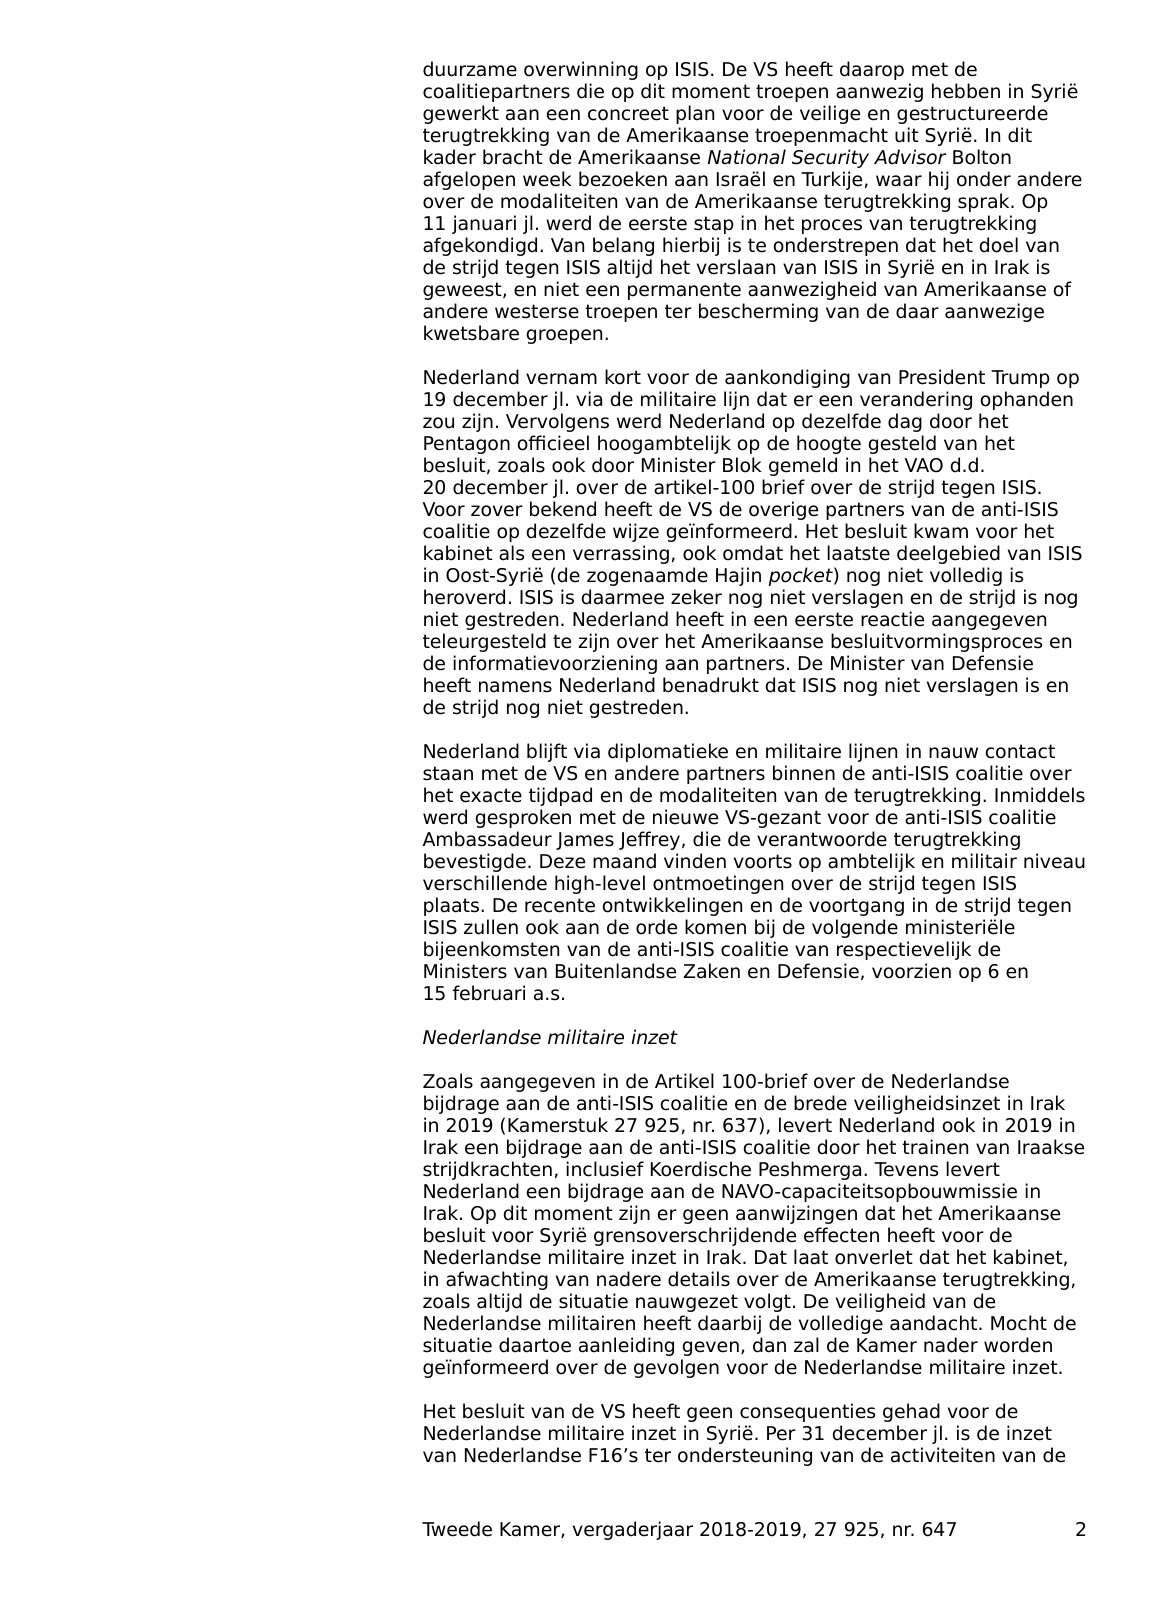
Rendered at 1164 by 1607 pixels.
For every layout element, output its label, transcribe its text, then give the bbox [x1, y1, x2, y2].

text Het besluit van de VS heeft geen consequenties gehad voor de Nederlandse militaire inzet in Syrië. Per 31 december jl. is de inzet van Nederlandse F16’s ter ondersteuning van de activiteiten van de [422, 1401, 1087, 1467]
text Nederland vernam kort voor de aankondiging van President Trump op 19 december jl. via de militaire lijn dat er een verandering ophanden zou zijn. Vervolgens werd Nederland op dezelfde dag door het Pentagon officieel hoogambtelijk op de hoogte gesteld van het besluit, zoals ook door Minister Blok gemeld in het VAO d.d. 20 december jl. over de artikel-100 brief over de strijd tegen ISIS. Voor zover bekend heeft de VS de overige partners van de anti-ISIS coalitie op dezelfde wijze geïnformeerd. Het besluit kwam voor het kabinet als een verrassing, ook omdat het laatste deelgebied van ISIS in Oost-Syrië (de zogenaamde Hajin pocket) nog niet volledig is heroverd. ISIS is daarmee zeker nog niet verslagen en de strijd is nog niet gestreden. Nederland heeft in een eerste reactie aangegeven teleurgesteld te zijn over het Amerikaanse besluitvormingsproces en de informatievoorziening aan partners. De Minister van Defensie heeft namens Nederland benadrukt dat ISIS nog niet verslagen is en de strijd nog niet gestreden. [422, 367, 1087, 719]
text duurzame overwinning op ISIS. De VS heeft daarop met de coalitiepartners die op dit moment troepen aanwezig hebben in Syrië gewerkt aan een concreet plan voor de veilige en gestructureerde terugtrekking van de Amerikaanse troepenmacht uit Syrië. In dit kader bracht de Amerikaanse National Security Advisor Bolton afgelopen week bezoeken aan Israël en Turkije, waar hij onder andere over de modaliteiten van de Amerikaanse terugtrekking sprak. Op 11 januari jl. werd de eerste stap in het proces van terugtrekking afgekondigd. Van belang hierbij is te onderstrepen dat het doel van de strijd tegen ISIS altijd het verslaan van ISIS in Syrië en in Irak is geweest, en niet een permanente aanwezigheid van Amerikaanse of andere westerse troepen ter bescherming van de daar aanwezige kwetsbare groepen. [422, 59, 1087, 345]
subtitle Nederlandse militaire inzet [422, 1027, 1087, 1049]
text Nederland blijft via diplomatieke en militaire lijnen in nauw contact staan met de VS en andere partners binnen de anti-ISIS coalitie over het exacte tijdpad en de modaliteiten van de terugtrekking. Inmiddels werd gesproken met de nieuwe VS-gezant voor de anti-ISIS coalitie Ambassadeur James Jeffrey, die de verantwoorde terugtrekking bevestigde. Deze maand vinden voorts op ambtelijk en militair niveau verschillende high-level ontmoetingen over de strijd tegen ISIS plaats. De recente ontwikkelingen en de voortgang in de strijd tegen ISIS zullen ook aan de orde komen bij de volgende ministeriële bijeenkomsten van de anti-ISIS coalitie van respectievelijk de Ministers van Buitenlandse Zaken en Defensie, voorzien op 6 en 15 februari a.s. [422, 741, 1087, 1004]
text Zoals aangegeven in de Artikel 100-brief over de Nederlandse bijdrage aan de anti-ISIS coalitie en de brede veiligheidsinzet in Irak in 2019 (Kamerstuk 27 925, nr. 637), levert Nederland ook in 2019 in Irak een bijdrage aan de anti-ISIS coalitie door het trainen van Iraakse strijdkrachten, inclusief Koerdische Peshmerga. Tevens levert Nederland een bijdrage aan de NAVO-capaciteitsopbouwmissie in Irak. Op dit moment zijn er geen aanwijzingen dat het Amerikaanse besluit voor Syrië grensoverschrijdende effecten heeft voor de Nederlandse militaire inzet in Irak. Dat laat onverlet dat het kabinet, in afwachting van nadere details over de Amerikaanse terugtrekking, zoals altijd de situatie nauwgezet volgt. De veiligheid van de Nederlandse militairen heeft daarbij de volledige aandacht. Mocht de situatie daartoe aanleiding geven, dan zal de Kamer nader worden geïnformeerd over de gevolgen voor de Nederlandse militaire inzet. [422, 1071, 1087, 1379]
